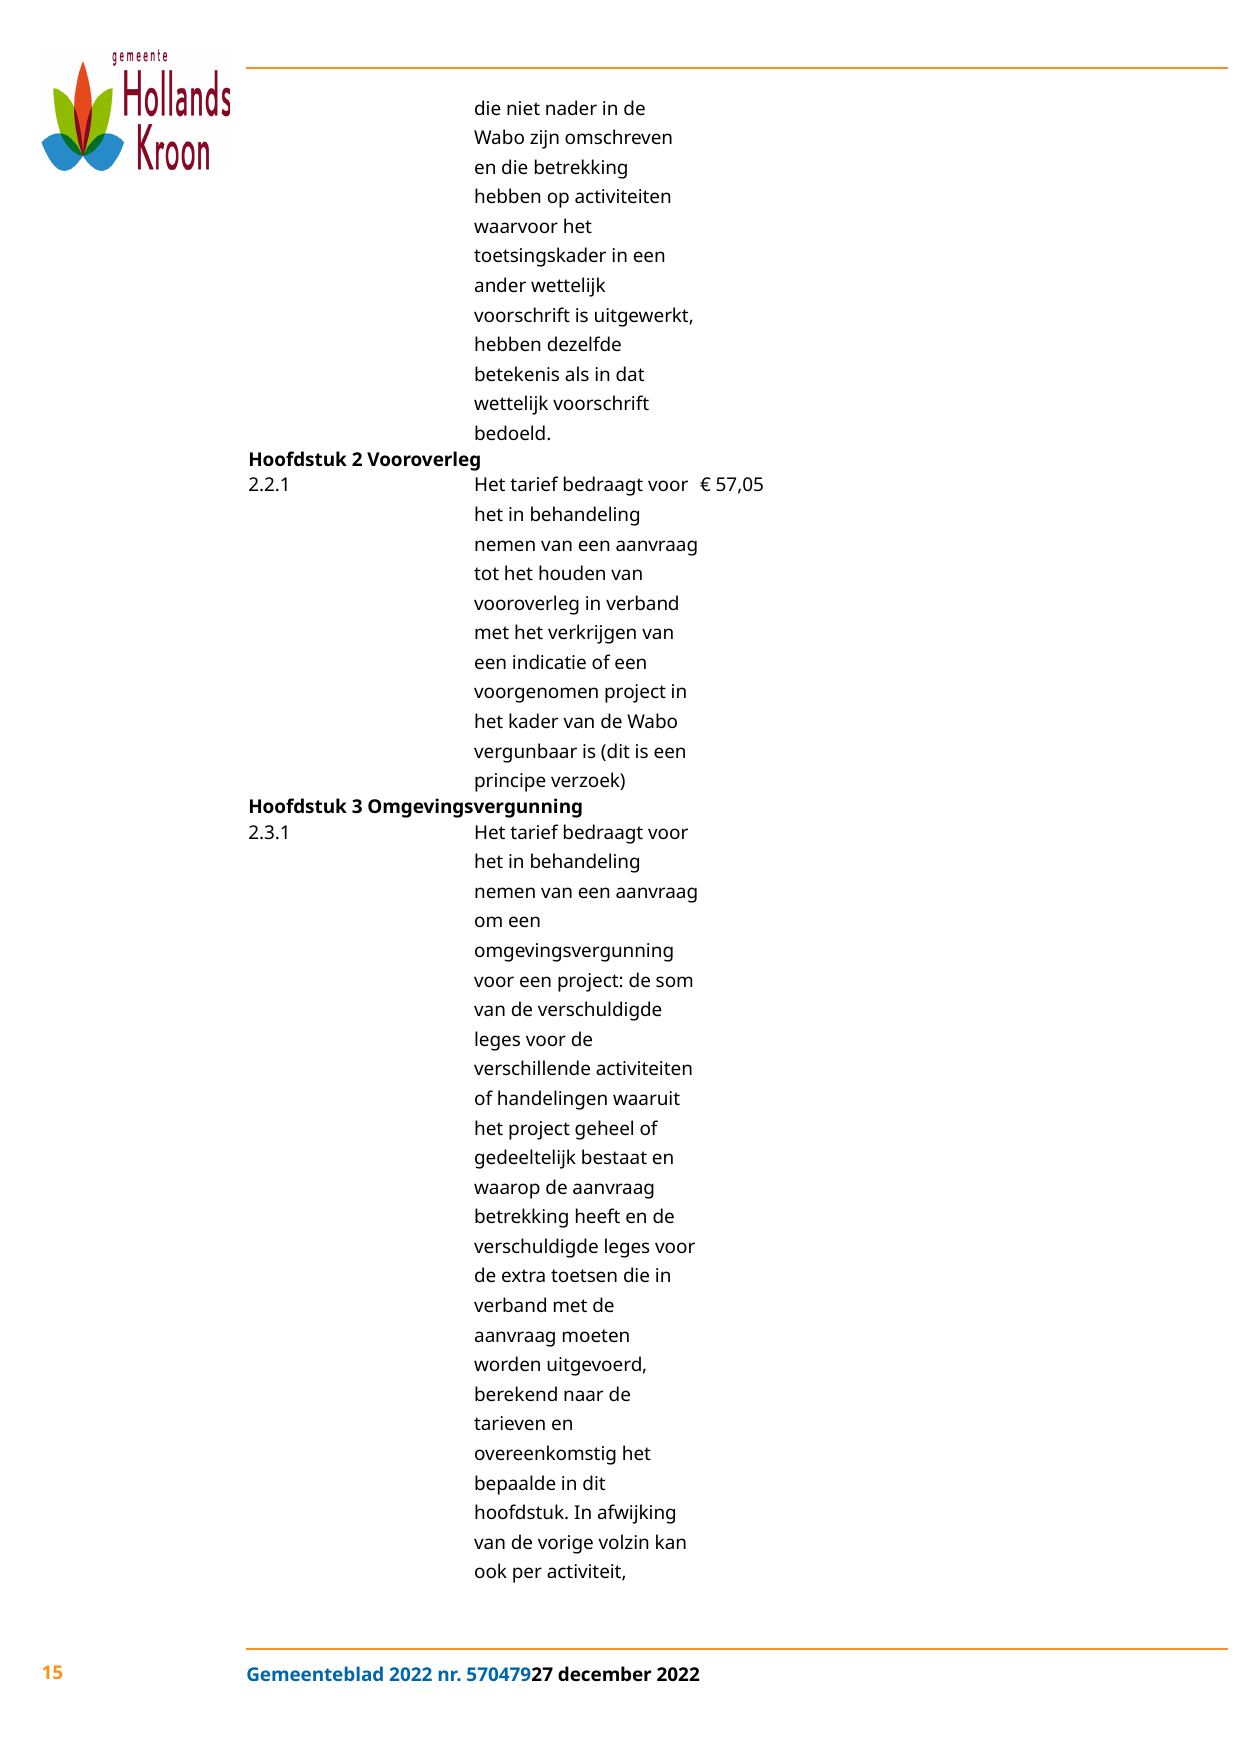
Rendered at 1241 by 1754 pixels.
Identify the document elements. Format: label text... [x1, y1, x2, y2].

table_cell 2.3.1 [248, 819, 474, 1584]
table_cell Het tarief bedraagt voor het in behandeling nemen van een aanvraag tot het houden van vooroverleg in verband met het verkrijgen van een indicatie of een voorgenomen project in het kader van de Wabo vergunbaar is (dit is een principe verzoek) [474, 472, 700, 793]
table_cell Het tarief bedraagt voor het in behandeling nemen van een aanvraag om een omgevingsvergunning voor een project: de som van de verschuldigde leges voor de verschillende activiteiten of handelingen waaruit het project geheel of gedeeltelijk bestaat en waarop de aanvraag betrekking heeft en de verschuldigde leges voor de extra toetsen die in verband met de aanvraag moeten worden uitgevoerd, berekend naar de tarieven en overeenkomstig het bepaalde in dit hoofdstuk. In afwijking van de vorige volzin kan ook per activiteit, [474, 819, 700, 1584]
table_cell [248, 95, 474, 446]
table_cell [926, 95, 1152, 446]
table_cell 2.2.1 [248, 472, 474, 793]
table_cell Hoofdstuk 2 Vooroverleg [248, 446, 1152, 472]
picture [41, 47, 231, 172]
table_cell [926, 819, 1152, 1584]
table_cell [926, 472, 1152, 793]
table_cell Hoofdstuk 3 Omgevingsvergunning [248, 793, 1152, 819]
table_cell [700, 95, 926, 446]
table_cell [700, 819, 926, 1584]
table_cell die niet nader in de Wabo zijn omschreven en die betrekking hebben op activiteiten waarvoor het toetsingskader in een ander wettelijk voorschrift is uitgewerkt, hebben dezelfde betekenis als in dat wettelijk voorschrift bedoeld. [474, 95, 700, 446]
table_cell € 57,05 [700, 472, 926, 793]
